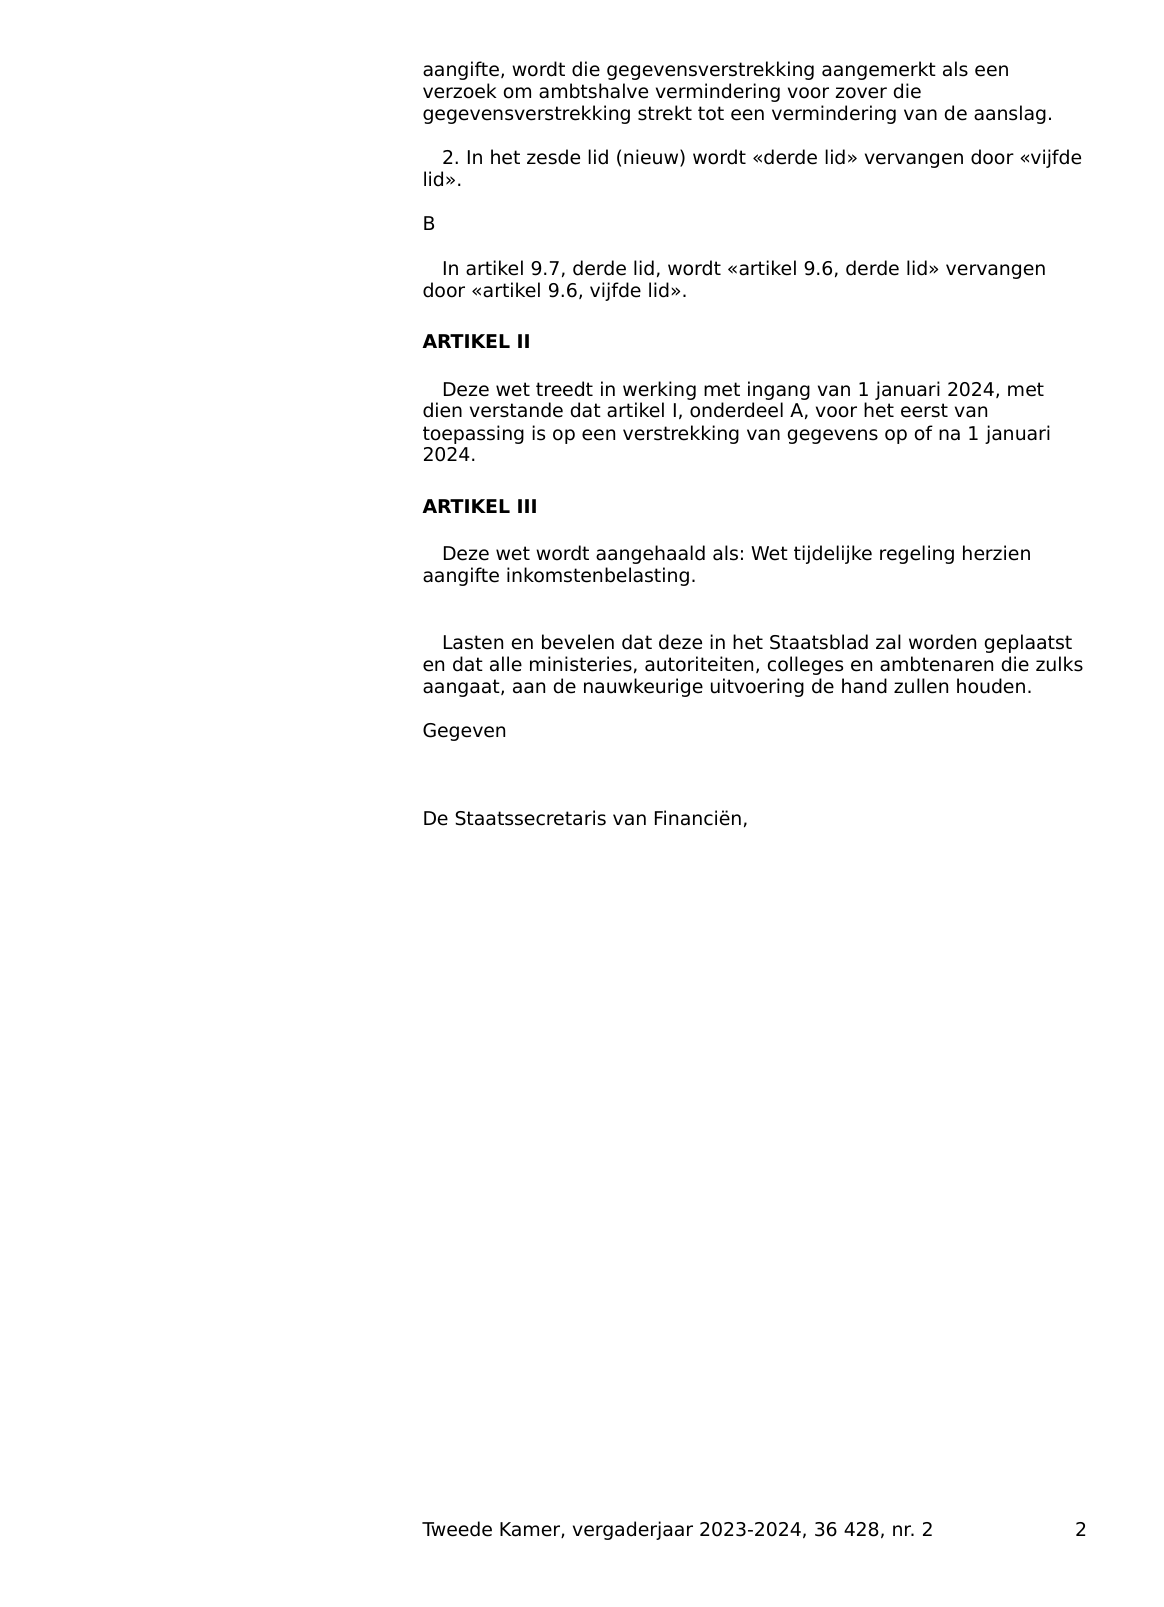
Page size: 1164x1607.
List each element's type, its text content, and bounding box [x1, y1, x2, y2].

text Deze wet wordt aangehaald als: Wet tijdelijke regeling herzien aangifte inkomstenbelasting. [422, 543, 1087, 587]
text Deze wet treedt in werking met ingang van 1 januari 2024, met dien verstande dat artikel I, onderdeel A, voor het eerst van toepassing is op een verstrekking van gegevens op of na 1 januari 2024. [422, 378, 1087, 466]
subtitle ARTIKEL III [422, 496, 1087, 518]
text 2. In het zesde lid (nieuw) wordt «derde lid» vervangen door «vijfde lid». [422, 147, 1087, 191]
text In artikel 9.7, derde lid, wordt «artikel 9.6, derde lid» vervangen door «artikel 9.6, vijfde lid». [422, 257, 1087, 301]
text Gegeven [422, 720, 1087, 742]
text De Staatssecretaris van Financiën, [422, 808, 1087, 830]
text aangifte, wordt die gegevensverstrekking aangemerkt als een verzoek om ambtshalve vermindering voor zover die gegevensverstrekking strekt tot een vermindering van de aanslag. [422, 59, 1087, 125]
text Lasten en bevelen dat deze in het Staatsblad zal worden geplaatst en dat alle ministeries, autoriteiten, colleges en ambtenaren die zulks aangaat, aan de nauwkeurige uitvoering de hand zullen houden. [422, 632, 1087, 698]
text B [422, 213, 1087, 235]
subtitle ARTIKEL II [422, 331, 1087, 353]
